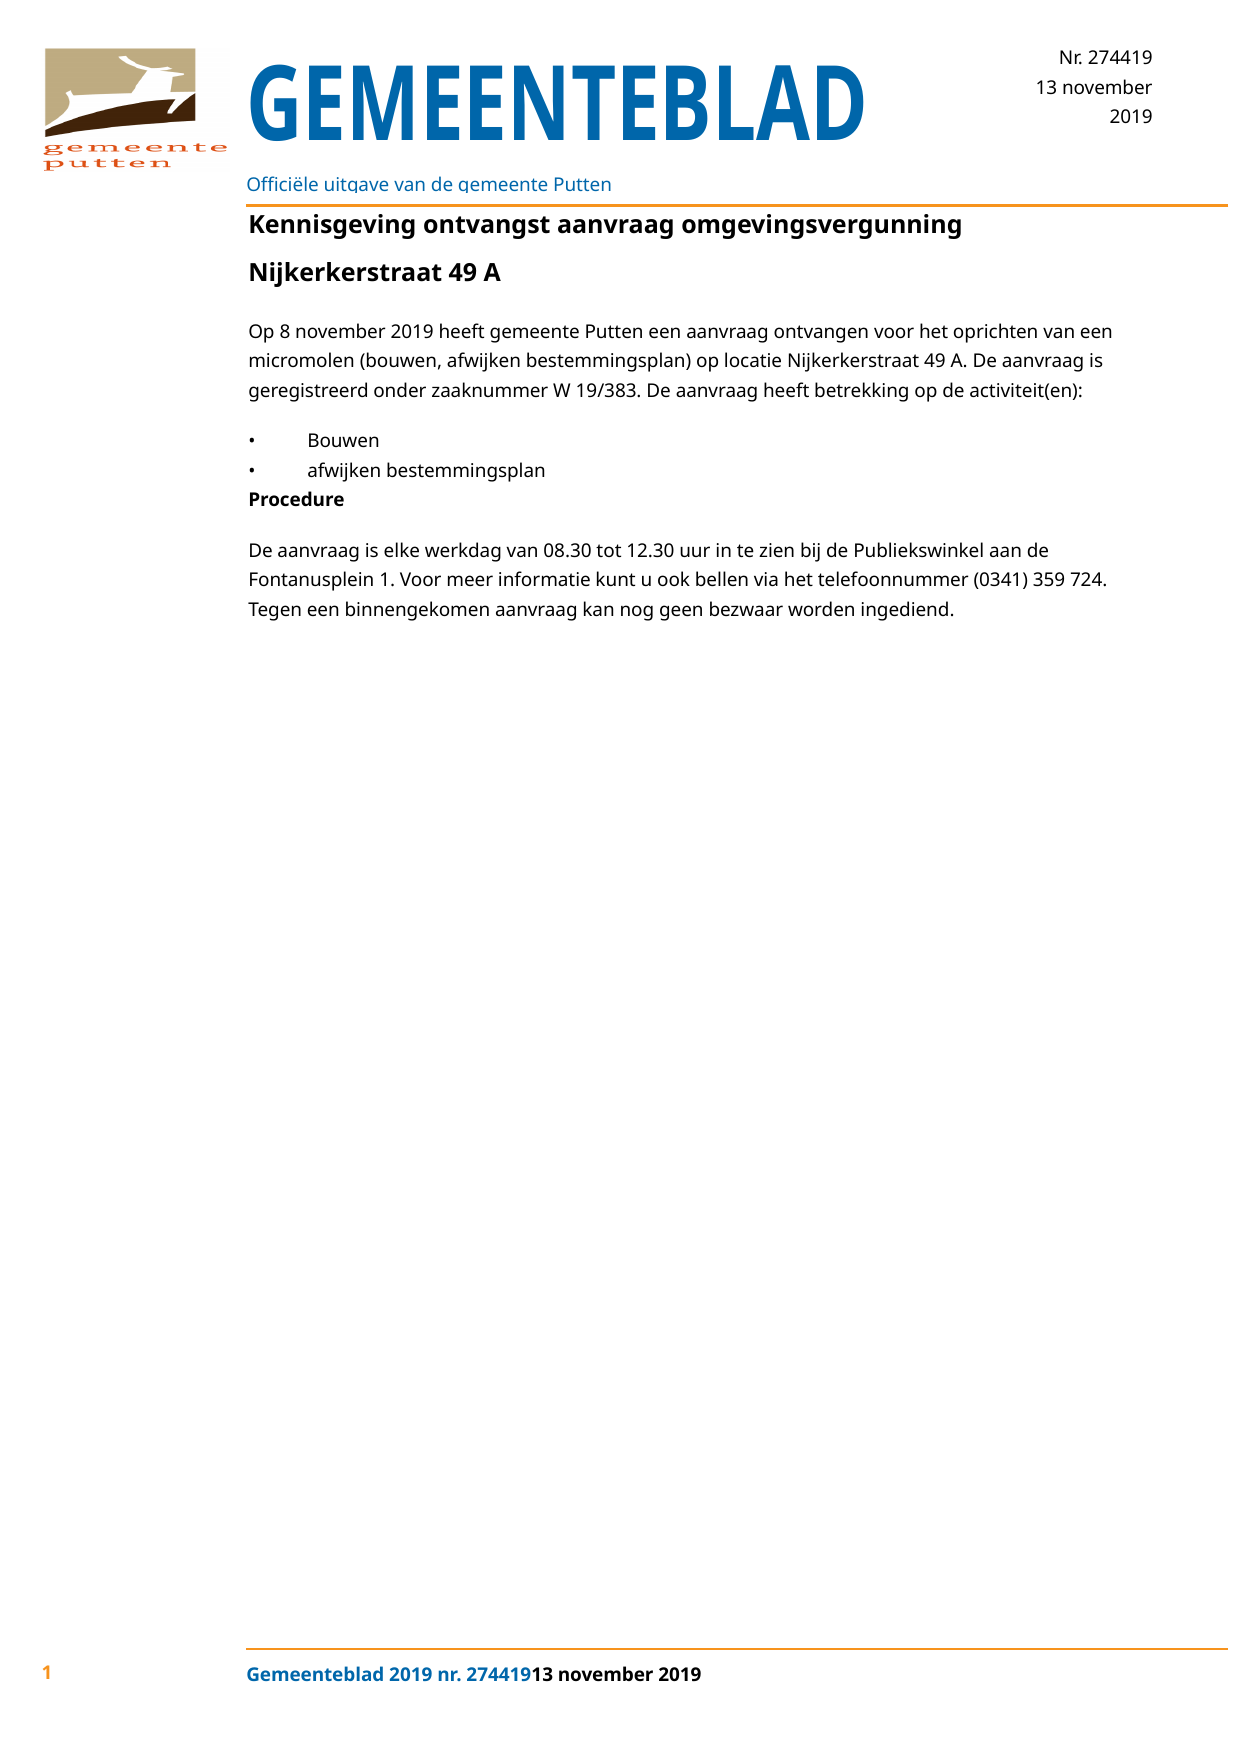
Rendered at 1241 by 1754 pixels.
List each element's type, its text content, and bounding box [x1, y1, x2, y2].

text Op 8 november 2019 heeft gemeente Putten een aanvraag ontvangen voor het oprichten van een micromolen (bouwen, afwijken bestemmingsplan) op locatie Nijkerkerstraat 49 A. De aanvraag is geregistreerd onder zaaknummer W 19/383. De aanvraag heeft betrekking op de activiteit(en): [248, 318, 1152, 403]
list afwijken bestemmingsplan [248, 457, 1152, 483]
picture [41, 47, 231, 172]
text Kennisgeving ontvangst aanvraag omgevingsvergunning Nijkerkerstraat 49 A [248, 207, 1152, 288]
list Bouwen [248, 427, 1152, 453]
text De aanvraag is elke werkdag van 08.30 tot 12.30 uur in te zien bij de Publiekswinkel aan de Fontanusplein 1. Voor meer informatie kunt u ook bellen via het telefoonnummer (0341) 359 724. Tegen een binnengekomen aanvraag kan nog geen bezwaar worden ingediend. [248, 537, 1152, 622]
text Procedure [248, 487, 1152, 512]
